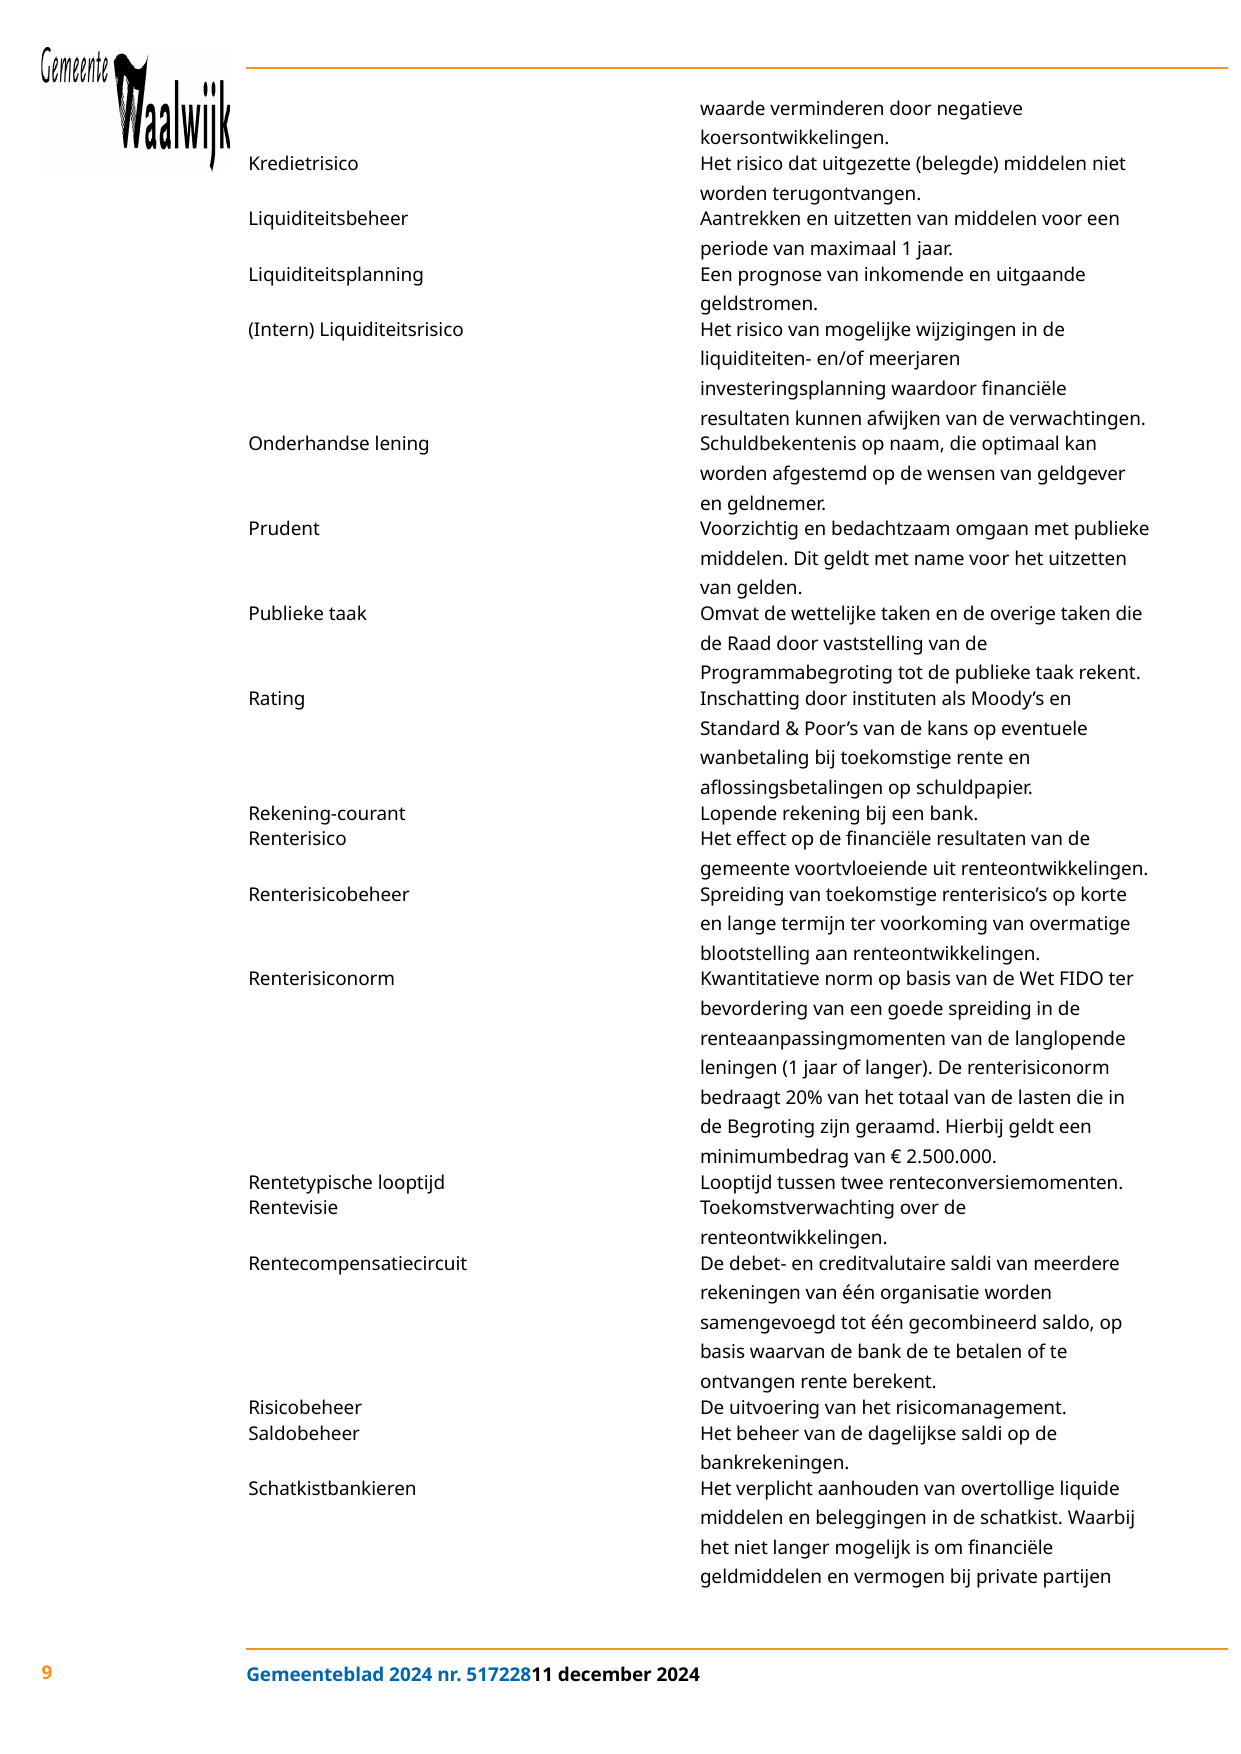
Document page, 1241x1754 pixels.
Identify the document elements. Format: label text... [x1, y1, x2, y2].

table_cell [248, 95, 700, 150]
picture [41, 47, 231, 172]
table_cell Renterisiconorm [248, 966, 700, 1169]
table_cell Het verplicht aanhouden van overtollige liquide middelen en beleggingen in de schatkist. Waarbij het niet langer mogelijk is om financiële geldmiddelen en vermogen bij private partijen [700, 1475, 1152, 1589]
table_cell Saldobeheer [248, 1420, 700, 1475]
table_cell De debet- en creditvalutaire saldi van meerdere rekeningen van één organisatie worden samengevoegd tot één gecombineerd saldo, op basis waarvan de bank de te betalen of te ontvangen rente berekent. [700, 1250, 1152, 1394]
table_cell Liquiditeitsplanning [248, 261, 700, 316]
table_cell De uitvoering van het risicomanagement. [700, 1394, 1152, 1420]
table_cell Renterisicobeheer [248, 881, 700, 966]
table_cell Voorzichtig en bedachtzaam omgaan met publieke middelen. Dit geldt met name voor het uitzetten van gelden. [700, 515, 1152, 600]
table_cell Spreiding van toekomstige renterisico’s op korte en lange termijn ter voorkoming van overmatige blootstelling aan renteontwikkelingen. [700, 881, 1152, 966]
table_cell Kwantitatieve norm op basis van de Wet FIDO ter bevordering van een goede spreiding in de renteaanpassingmomenten van de langlopende leningen (1 jaar of langer). De renterisiconorm bedraagt 20% van het totaal van de lasten die in de Begroting zijn geraamd. Hierbij geldt een minimumbedrag van € 2.500.000. [700, 966, 1152, 1169]
table_cell Omvat de wettelijke taken en de overige taken die de Raad door vaststelling van de Programmabegroting tot de publieke taak rekent. [700, 600, 1152, 685]
table_cell Aantrekken en uitzetten van middelen voor een periode van maximaal 1 jaar. [700, 205, 1152, 261]
table_cell Toekomstverwachting over de renteontwikkelingen. [700, 1195, 1152, 1250]
table_cell Het effect op de financiële resultaten van de gemeente voortvloeiende uit renteontwikkelingen. [700, 825, 1152, 881]
table_cell waarde verminderen door negatieve koersontwikkelingen. [700, 95, 1152, 150]
table_cell Een prognose van inkomende en uitgaande geldstromen. [700, 261, 1152, 316]
table_cell Rating [248, 685, 700, 800]
table_cell Schuldbekentenis op naam, die optimaal kan worden afgestemd op de wensen van geldgever en geldnemer. [700, 431, 1152, 515]
table_cell Rentetypische looptijd [248, 1169, 700, 1194]
table_cell Liquiditeitsbeheer [248, 205, 700, 261]
table_cell (Intern) Liquiditeitsrisico [248, 316, 700, 431]
table_cell Inschatting door instituten als Moody’s en Standard & Poor’s van de kans op eventuele wanbetaling bij toekomstige rente en aflossingsbetalingen op schuldpapier. [700, 685, 1152, 800]
table_cell Het risico dat uitgezette (belegde) middelen niet worden terugontvangen. [700, 150, 1152, 205]
table_cell Rentevisie [248, 1195, 700, 1250]
table_cell Rentecompensatiecircuit [248, 1250, 700, 1394]
table_cell Lopende rekening bij een bank. [700, 800, 1152, 825]
table_cell Risicobeheer [248, 1394, 700, 1420]
table_cell Publieke taak [248, 600, 700, 685]
table_cell Looptijd tussen twee renteconversiemomenten. [700, 1169, 1152, 1194]
table_cell Schatkistbankieren [248, 1475, 700, 1589]
table_cell Onderhandse lening [248, 431, 700, 515]
table_cell Kredietrisico [248, 150, 700, 205]
table_cell Renterisico [248, 825, 700, 881]
table_cell Prudent [248, 515, 700, 600]
table_cell Het risico van mogelijke wijzigingen in de liquiditeiten- en/of meerjaren investeringsplanning waardoor financiële resultaten kunnen afwijken van de verwachtingen. [700, 316, 1152, 431]
table_cell Het beheer van de dagelijkse saldi op de bankrekeningen. [700, 1420, 1152, 1475]
table_cell Rekening-courant [248, 800, 700, 825]
